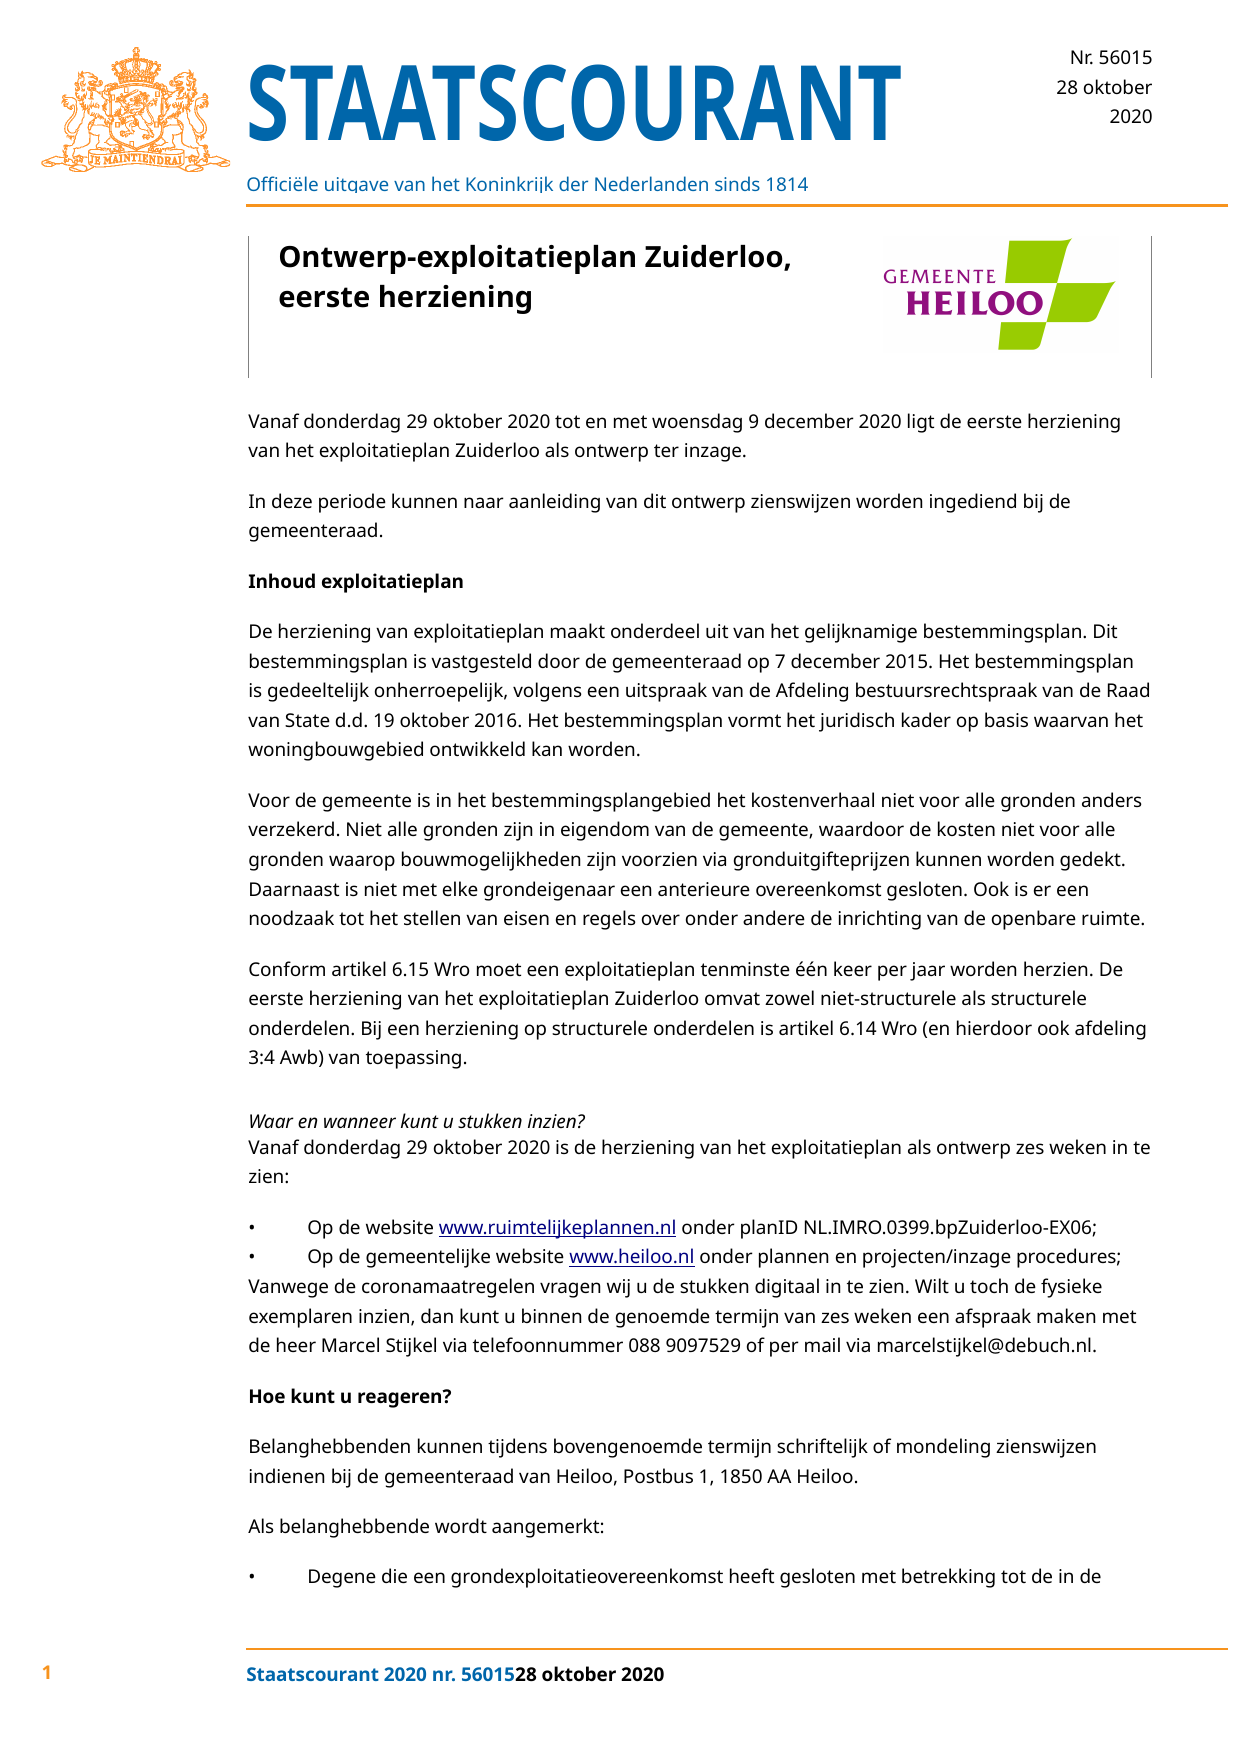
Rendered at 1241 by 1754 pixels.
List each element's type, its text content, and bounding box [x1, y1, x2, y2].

table_header [850, 236, 1151, 378]
text Inhoud exploitatieplan [248, 568, 1152, 593]
text Vanwege de coronamaatregelen vragen wij u de stukken digitaal in te zien. Wilt u toch de fysieke exemplaren inzien, dan kunt u binnen de genoemde termijn van zes weken een afspraak maken met de heer Marcel Stijkel via telefoonnummer 088 9097529 of per mail via marcelstijkel@debuch.nl. [248, 1273, 1152, 1358]
text Waar en wanneer kunt u stukken inzien? [248, 1108, 1152, 1134]
list Op de website www.ruimtelijkeplannen.nl onder planID NL.IMRO.0399.bpZuiderloo-EX06; [248, 1214, 1152, 1240]
text Vanaf donderdag 29 oktober 2020 is de herziening van het exploitatieplan als ontwerp zes weken in te zien: [248, 1134, 1152, 1189]
list Degene die een grondexploitatieovereenkomst heeft gesloten met betrekking tot de in de [248, 1564, 1152, 1589]
text Belanghebbenden kunnen tijdens bovengenoemde termijn schriftelijk of mondeling zienswijzen indienen bij de gemeenteraad van Heiloo, Postbus 1, 1850 AA Heiloo. [248, 1433, 1152, 1489]
picture [882, 236, 1119, 353]
list Op de gemeentelijke website www.heiloo.nl onder plannen en projecten/inzage procedures; [248, 1244, 1152, 1269]
text Vanaf donderdag 29 oktober 2020 tot en met woensdag 9 december 2020 ligt de eerste herziening van het exploitatieplan Zuiderloo als ontwerp ter inzage. [248, 408, 1152, 463]
text Als belanghebbende wordt aangemerkt: [248, 1513, 1152, 1539]
text In deze periode kunnen naar aanleiding van dit ontwerp zienswijzen worden ingediend bij de gemeenteraad. [248, 488, 1152, 543]
text Hoe kunt u reageren? [248, 1383, 1152, 1409]
table_header Ontwerp-exploitatieplan Zuiderloo, eerste herziening [249, 236, 850, 378]
text De herziening van exploitatieplan maakt onderdeel uit van het gelijknamige bestemmingsplan. Dit bestemmingsplan is vastgesteld door de gemeenteraad op 7 december 2015. Het bestemmingsplan is gedeeltelijk onherroepelijk, volgens een uitspraak van de Afdeling bestuursrechtspraak van de Raad van State d.d. 19 oktober 2016. Het bestemmingsplan vormt het juridisch kader op basis waarvan het woningbouwgebied ontwikkeld kan worden. [248, 618, 1152, 762]
text Conform artikel 6.15 Wro moet een exploitatieplan tenminste één keer per jaar worden herzien. De eerste herziening van het exploitatieplan Zuiderloo omvat zowel niet-structurele als structurele onderdelen. Bij een herziening op structurele onderdelen is artikel 6.14 Wro (en hierdoor ook afdeling 3:4 Awb) van toepassing. [248, 956, 1152, 1070]
text Voor de gemeente is in het bestemmingsplangebied het kostenverhaal niet voor alle gronden anders verzekerd. Niet alle gronden zijn in eigendom van de gemeente, waardoor de kosten niet voor alle gronden waarop bouwmogelijkheden zijn voorzien via gronduitgifteprijzen kunnen worden gedekt. Daarnaast is niet met elke grondeigenaar een anterieure overeenkomst gesloten. Ook is er een noodzaak tot het stellen van eisen en regels over onder andere de inrichting van de openbare ruimte. [248, 787, 1152, 931]
picture [41, 47, 231, 172]
